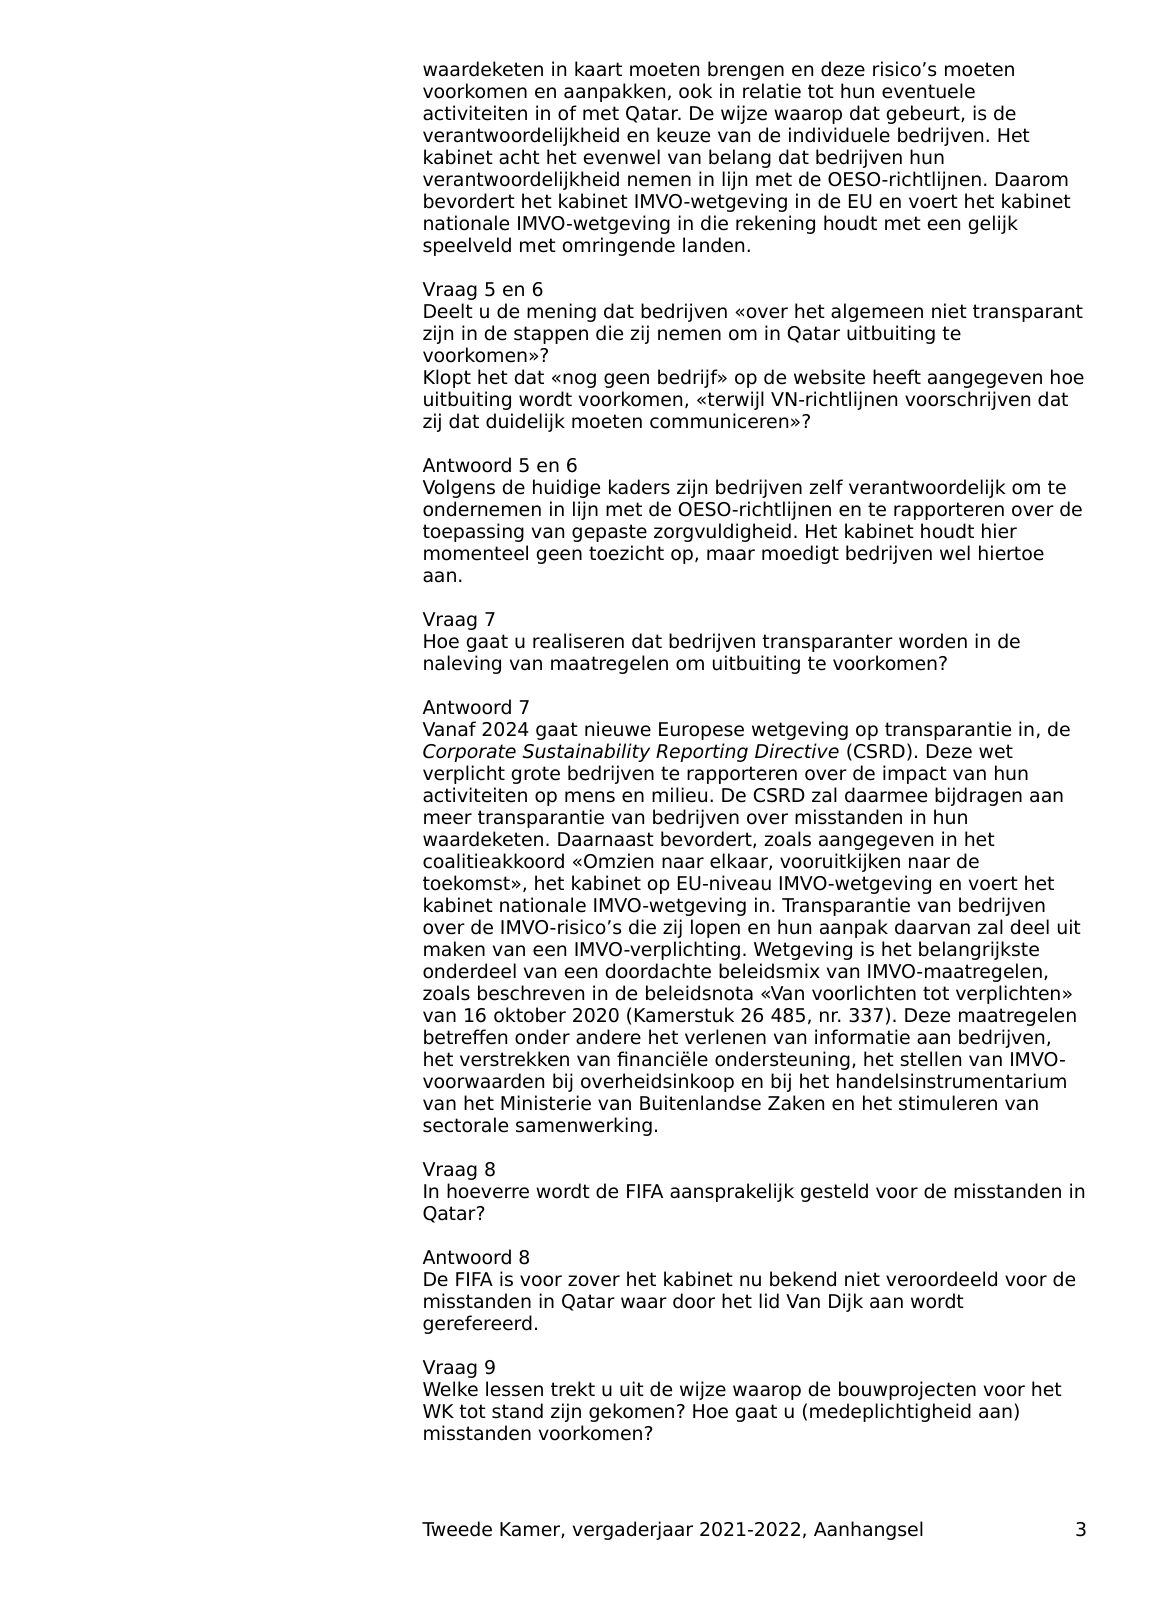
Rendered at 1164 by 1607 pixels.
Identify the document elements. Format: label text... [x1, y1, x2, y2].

text Welke lessen trekt u uit de wijze waarop de bouwprojecten voor het WK tot stand zijn gekomen? Hoe gaat u (medeplichtigheid aan) misstanden voorkomen? [422, 1379, 1087, 1445]
text In hoeverre wordt de FIFA aansprakelijk gesteld voor de misstanden in Qatar? [422, 1181, 1087, 1225]
text Vraag 7 [422, 609, 1087, 631]
text Vraag 5 en 6 [422, 279, 1087, 301]
text Antwoord 8 [422, 1247, 1087, 1269]
text Antwoord 5 en 6 [422, 455, 1087, 477]
text De FIFA is voor zover het kabinet nu bekend niet veroordeeld voor de misstanden in Qatar waar door het lid Van Dijk aan wordt gerefereerd. [422, 1269, 1087, 1335]
text waardeketen in kaart moeten brengen en deze risico’s moeten voorkomen en aanpakken, ook in relatie tot hun eventuele activiteiten in of met Qatar. De wijze waarop dat gebeurt, is de verantwoordelijkheid en keuze van de individuele bedrijven. Het kabinet acht het evenwel van belang dat bedrijven hun verantwoordelijkheid nemen in lijn met de OESO-richtlijnen. Daarom bevordert het kabinet IMVO-wetgeving in de EU en voert het kabinet nationale IMVO-wetgeving in die rekening houdt met een gelijk speelveld met omringende landen. [422, 59, 1087, 257]
text Deelt u de mening dat bedrijven «over het algemeen niet transparant zijn in de stappen die zij nemen om in Qatar uitbuiting te voorkomen»? [422, 301, 1087, 367]
text Klopt het dat «nog geen bedrijf» op de website heeft aangegeven hoe uitbuiting wordt voorkomen, «terwijl VN-richtlijnen voorschrijven dat zij dat duidelijk moeten communiceren»? [422, 367, 1087, 433]
text Vraag 9 [422, 1357, 1087, 1379]
text Vraag 8 [422, 1159, 1087, 1181]
text Vanaf 2024 gaat nieuwe Europese wetgeving op transparantie in, de Corporate Sustainability Reporting Directive (CSRD). Deze wet verplicht grote bedrijven te rapporteren over de impact van hun activiteiten op mens en milieu. De CSRD zal daarmee bijdragen aan meer transparantie van bedrijven over misstanden in hun waardeketen. Daarnaast bevordert, zoals aangegeven in het coalitieakkoord «Omzien naar elkaar, vooruitkijken naar de toekomst», het kabinet op EU-niveau IMVO-wetgeving en voert het kabinet nationale IMVO-wetgeving in. Transparantie van bedrijven over de IMVO-risico’s die zij lopen en hun aanpak daarvan zal deel uit maken van een IMVO-verplichting. Wetgeving is het belangrijkste onderdeel van een doordachte beleidsmix van IMVO-maatregelen, zoals beschreven in de beleidsnota «Van voorlichten tot verplichten» van 16 oktober 2020 (Kamerstuk 26 485, nr. 337). Deze maatregelen betreffen onder andere het verlenen van informatie aan bedrijven, het verstrekken van financiële ondersteuning, het stellen van IMVO-voorwaarden bij overheidsinkoop en bij het handelsinstrumentarium van het Ministerie van Buitenlandse Zaken en het stimuleren van sectorale samenwerking. [422, 719, 1087, 1137]
text Antwoord 7 [422, 697, 1087, 719]
text Hoe gaat u realiseren dat bedrijven transparanter worden in de naleving van maatregelen om uitbuiting te voorkomen? [422, 631, 1087, 675]
text Volgens de huidige kaders zijn bedrijven zelf verantwoordelijk om te ondernemen in lijn met de OESO-richtlijnen en te rapporteren over de toepassing van gepaste zorgvuldigheid. Het kabinet houdt hier momenteel geen toezicht op, maar moedigt bedrijven wel hiertoe aan. [422, 477, 1087, 587]
